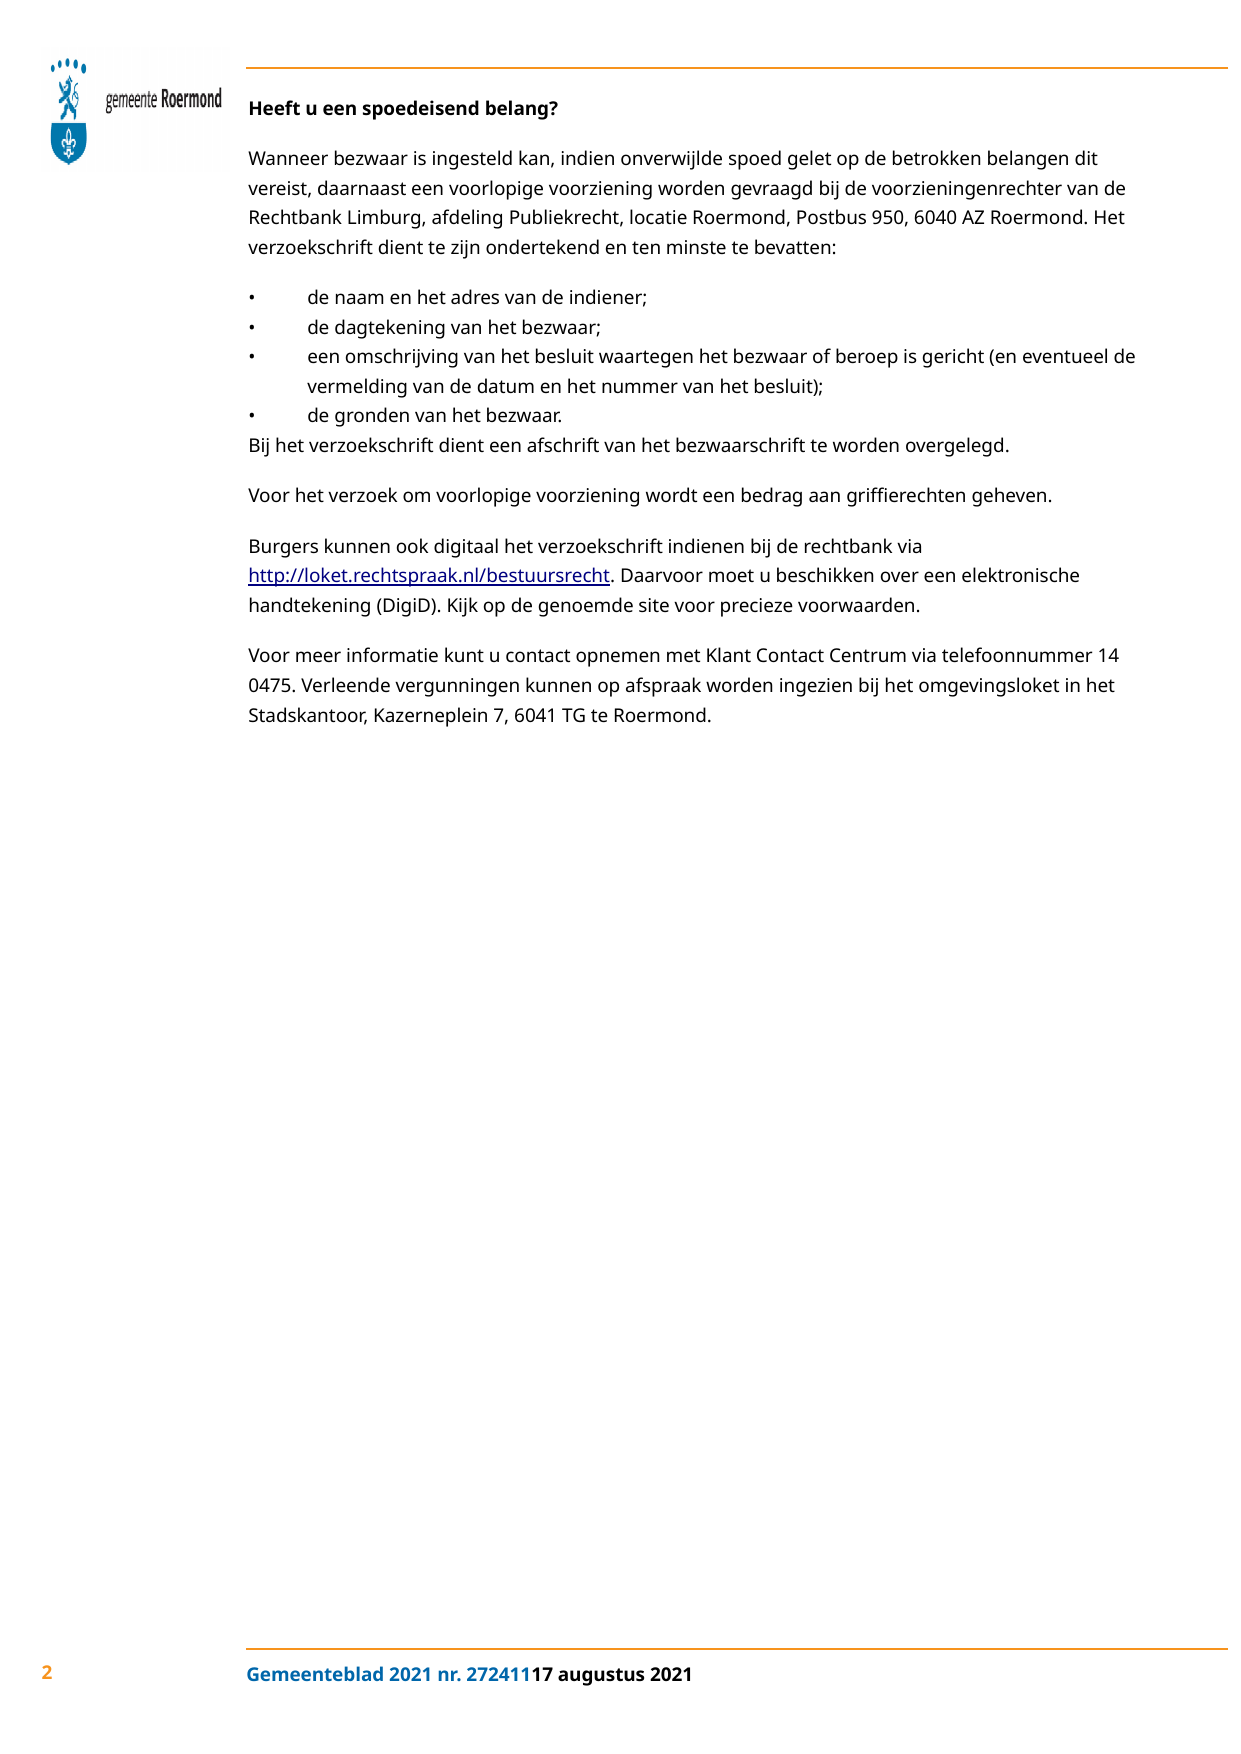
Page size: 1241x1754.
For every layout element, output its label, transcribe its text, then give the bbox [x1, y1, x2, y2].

list de gronden van het bezwaar. [248, 403, 1152, 428]
list de naam en het adres van de indiener; [248, 284, 1152, 310]
text Voor het verzoek om voorlopige voorziening wordt een bedrag aan griffierechten geheven. [248, 483, 1152, 508]
picture [41, 47, 231, 172]
list de dagtekening van het bezwaar; [248, 314, 1152, 340]
list een omschrijving van het besluit waartegen het bezwaar of beroep is gericht (en eventueel de vermelding van de datum en het nummer van het besluit); [248, 343, 1152, 399]
text Heeft u een spoedeisend belang? [248, 95, 1152, 121]
text Wanneer bezwaar is ingesteld kan, indien onverwijlde spoed gelet op de betrokken belangen dit vereist, daarnaast een voorlopige voorziening worden gevraagd bij de voorzieningenrechter van de Rechtbank Limburg, afdeling Publiekrecht, locatie Roermond, Postbus 950, 6040 AZ Roermond. Het verzoekschrift dient te zijn ondertekend en ten minste te bevatten: [248, 145, 1152, 260]
text Burgers kunnen ook digitaal het verzoekschrift indienen bij de rechtbank via http://loket.rechtspraak.nl/bestuursrecht. Daarvoor moet u beschikken over een elektronische handtekening (DigiD). Kijk op de genoemde site voor precieze voorwaarden. [248, 533, 1152, 618]
text Voor meer informatie kunt u contact opnemen met Klant Contact Centrum via telefoonnummer 14 0475. Verleende vergunningen kunnen op afspraak worden ingezien bij het omgevingsloket in het Stadskantoor, Kazerneplein 7, 6041 TG te Roermond. [248, 643, 1152, 728]
text Bij het verzoekschrift dient een afschrift van het bezwaarschrift te worden overgelegd. [248, 432, 1152, 458]
